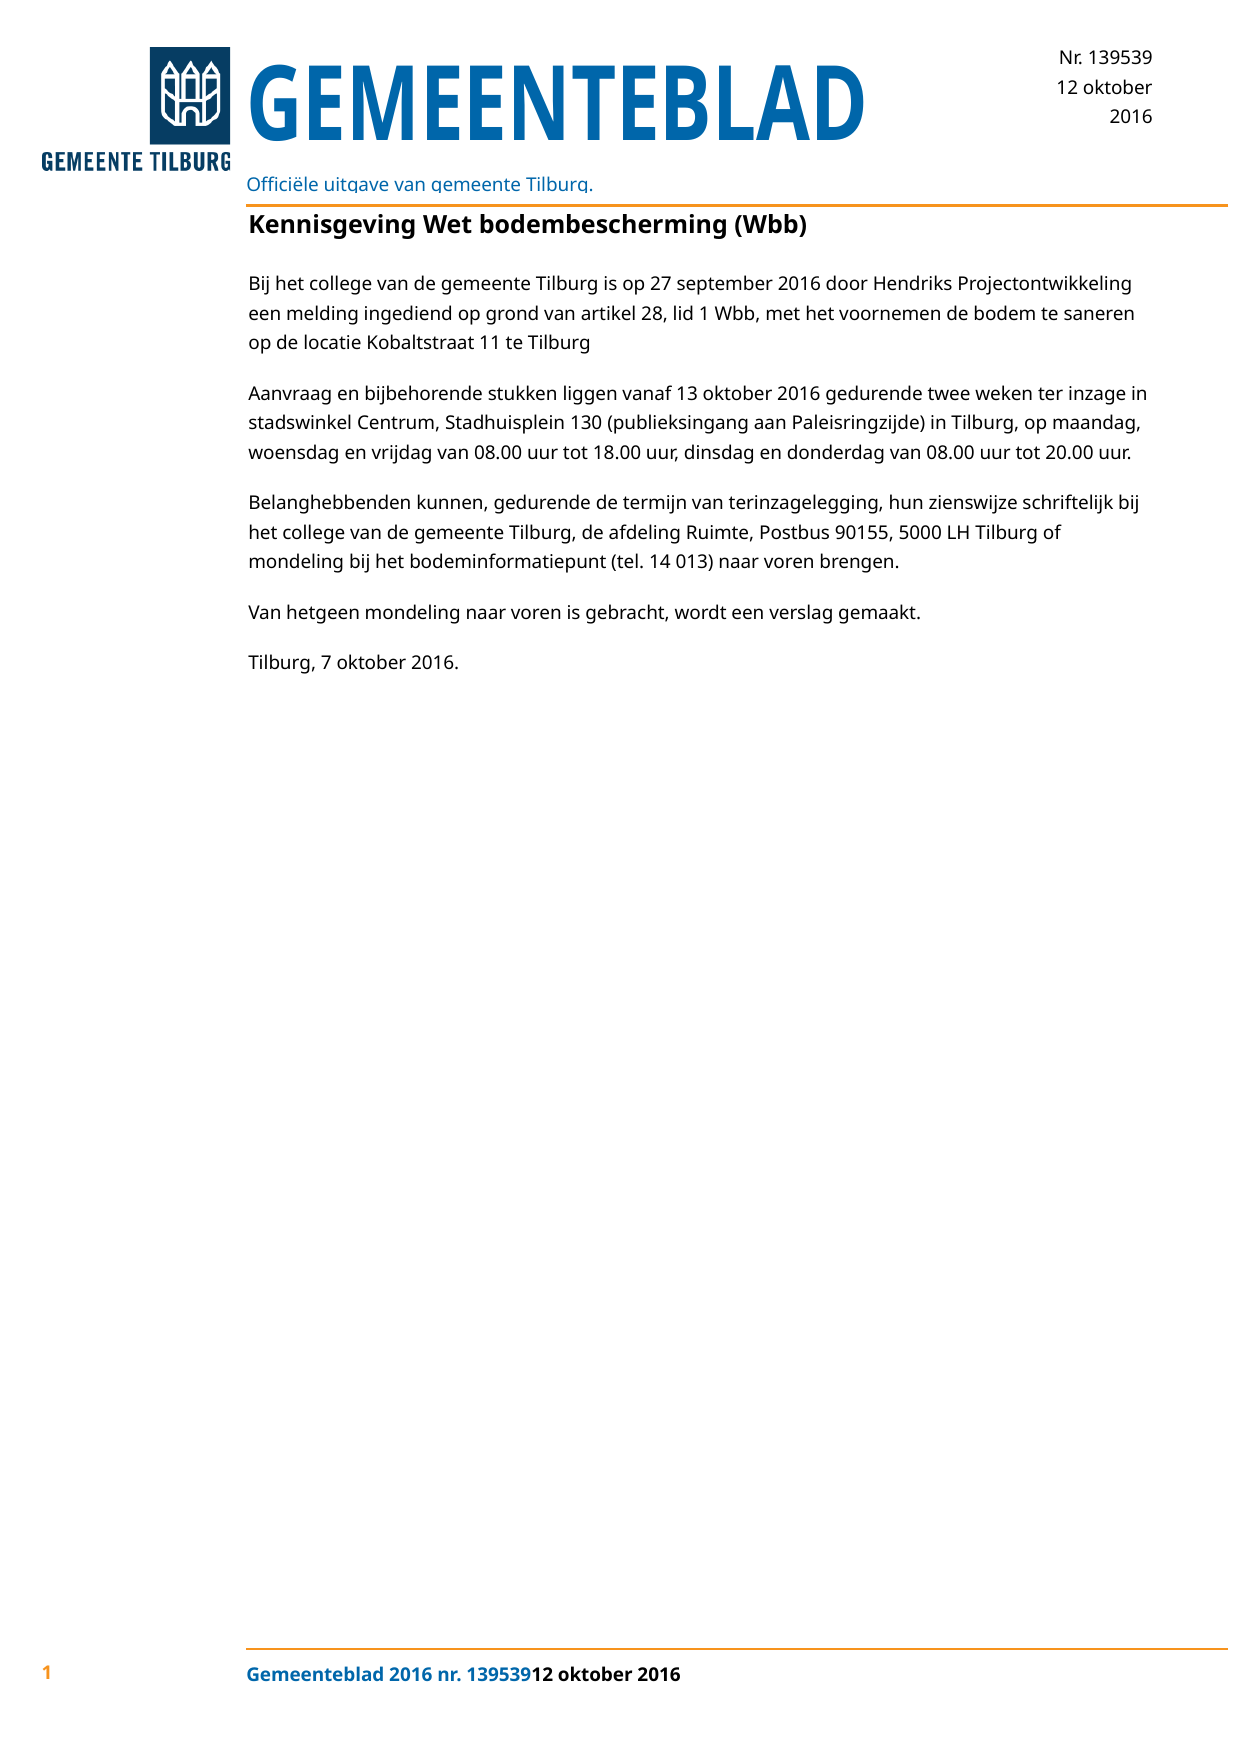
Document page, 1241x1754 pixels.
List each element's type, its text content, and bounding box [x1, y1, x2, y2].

text Kennisgeving Wet bodembescherming (Wbb) [248, 207, 1152, 241]
text Bij het college van de gemeente Tilburg is op 27 september 2016 door Hendriks Projectontwikkeling een melding ingediend op grond van artikel 28, lid 1 Wbb, met het voornemen de bodem te saneren op de locatie Kobaltstraat 11 te Tilburg [248, 270, 1152, 355]
text Aanvraag en bijbehorende stukken liggen vanaf 13 oktober 2016 gedurende twee weken ter inzage in stadswinkel Centrum, Stadhuisplein 130 (publieksingang aan Paleisringzijde) in Tilburg, op maandag, woensdag en vrijdag van 08.00 uur tot 18.00 uur, dinsdag en donderdag van 08.00 uur tot 20.00 uur. [248, 380, 1152, 465]
text Tilburg, 7 oktober 2016. [248, 649, 1152, 675]
text Belanghebbenden kunnen, gedurende de termijn van terinzagelegging, hun zienswijze schriftelijk bij het college van de gemeente Tilburg, de afdeling Ruimte, Postbus 90155, 5000 LH Tilburg of mondeling bij het bodeminformatiepunt (tel. 14 013) naar voren brengen. [248, 489, 1152, 574]
text Van hetgeen mondeling naar voren is gebracht, wordt een verslag gemaakt. [248, 599, 1152, 625]
picture [41, 47, 231, 172]
